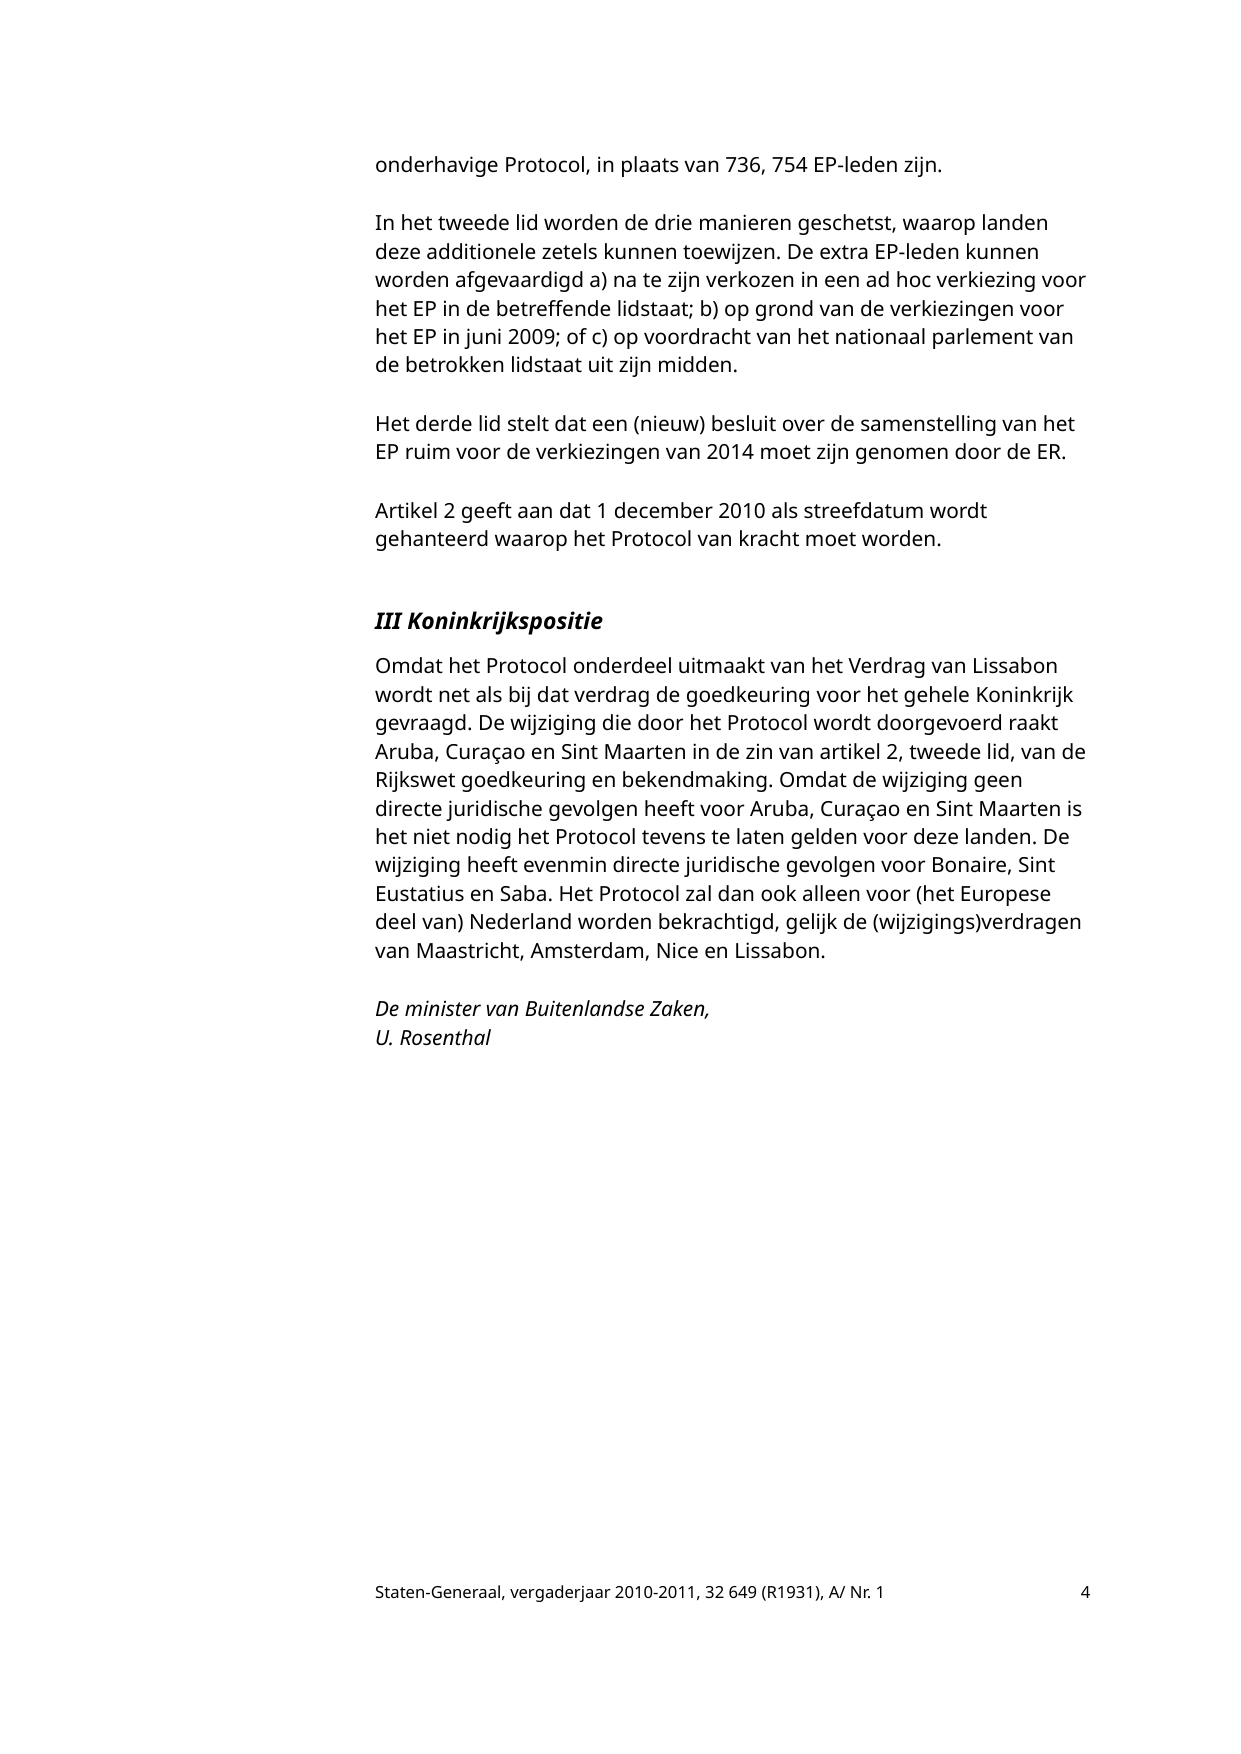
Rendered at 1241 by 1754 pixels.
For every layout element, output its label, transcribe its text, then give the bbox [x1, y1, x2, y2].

text In het tweede lid worden de drie manieren geschetst, waarop landen deze additionele zetels kunnen toewijzen. De extra EP-leden kunnen worden afgevaardigd a) na te zijn verkozen in een ad hoc verkiezing voor het EP in de betreffende lidstaat; b) op grond van de verkiezingen voor het EP in juni 2009; of c) op voordracht van het nationaal parlement van de betrokken lidstaat uit zijn midden. [375, 208, 1090, 379]
subtitle III Koninkrijkspositie [375, 605, 1090, 637]
text Omdat het Protocol onderdeel uitmaakt van het Verdrag van Lissabon wordt net als bij dat verdrag de goedkeuring voor het gehele Koninkrijk gevraagd. De wijziging die door het Protocol wordt doorgevoerd raakt Aruba, Curaçao en Sint Maarten in de zin van artikel 2, tweede lid, van de Rijkswet goedkeuring en bekendmaking. Omdat de wijziging geen directe juridische gevolgen heeft voor Aruba, Curaçao en Sint Maarten is het niet nodig het Protocol tevens te laten gelden voor deze landen. De wijziging heeft evenmin directe juridische gevolgen voor Bonaire, Sint Eustatius en Saba. Het Protocol zal dan ook alleen voor (het Europese deel van) Nederland worden bekrachtigd, gelijk de (wijzigings)verdragen van Maastricht, Amsterdam, Nice en Lissabon. [375, 652, 1090, 964]
text Het derde lid stelt dat een (nieuw) besluit over de samenstelling van het EP ruim voor de verkiezingen van 2014 moet zijn genomen door de ER. [375, 409, 1090, 466]
text Artikel 2 geeft aan dat 1 december 2010 als streefdatum wordt gehanteerd waarop het Protocol van kracht moet worden. [375, 496, 1090, 553]
text De minister van Buitenlandse Zaken, [375, 994, 1090, 1023]
text U. Rosenthal [375, 1023, 1090, 1051]
text onderhavige Protocol, in plaats van 736, 754 EP-leden zijn. [375, 150, 1090, 178]
